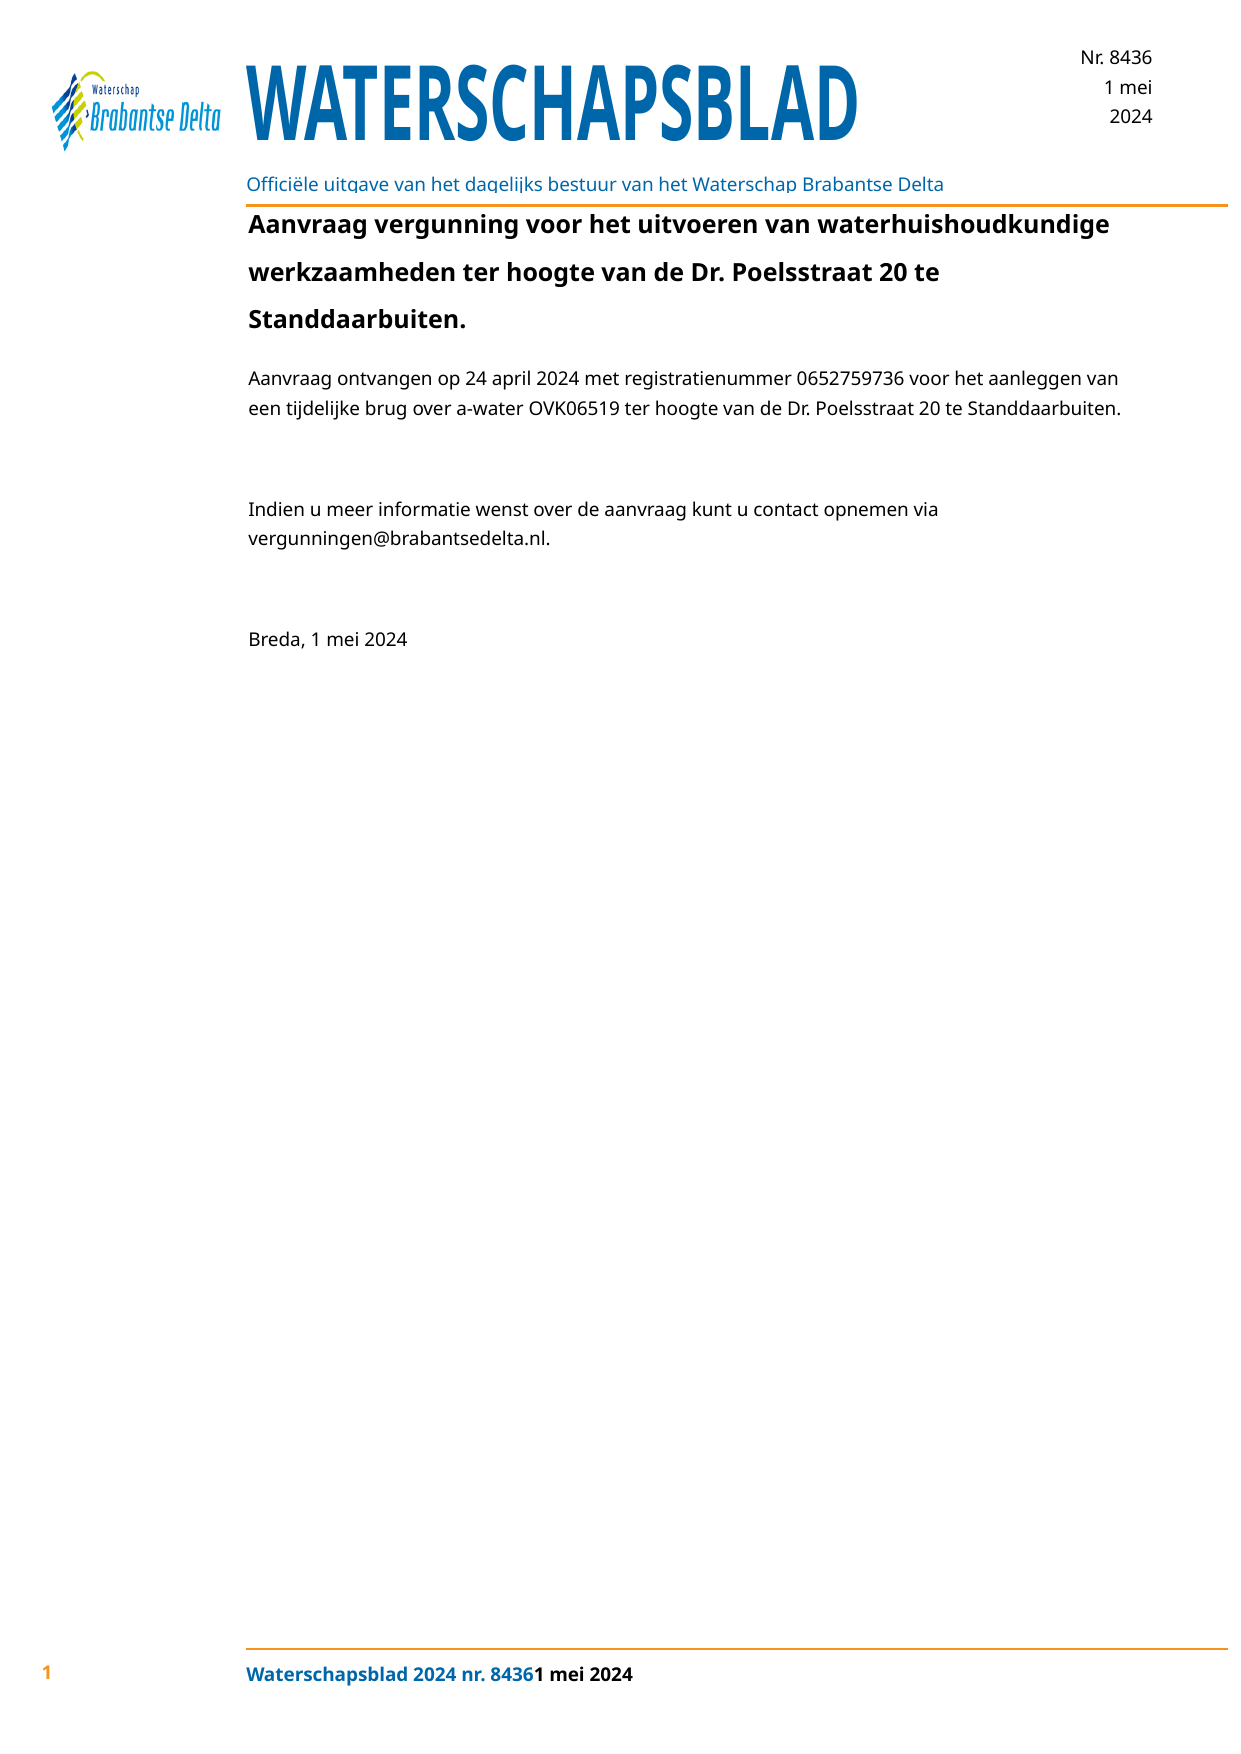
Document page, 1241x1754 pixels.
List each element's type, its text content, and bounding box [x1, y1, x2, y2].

text Aanvraag vergunning voor het uitvoeren van waterhuishoudkundige werkzaamheden ter hoogte van de Dr. Poelsstraat 20 te Standdaarbuiten. [248, 207, 1152, 336]
text Breda, 1 mei 2024 [248, 626, 1152, 652]
picture [41, 47, 231, 172]
text Aanvraag ontvangen op 24 april 2024 met registratienummer 0652759736 voor het aanleggen van een tijdelijke brug over a-water OVK06519 ter hoogte van de Dr. Poelsstraat 20 te Standdaarbuiten. [248, 366, 1152, 421]
text Indien u meer informatie wenst over de aanvraag kunt u contact opnemen via vergunningen@brabantsedelta.nl. [248, 496, 1152, 551]
